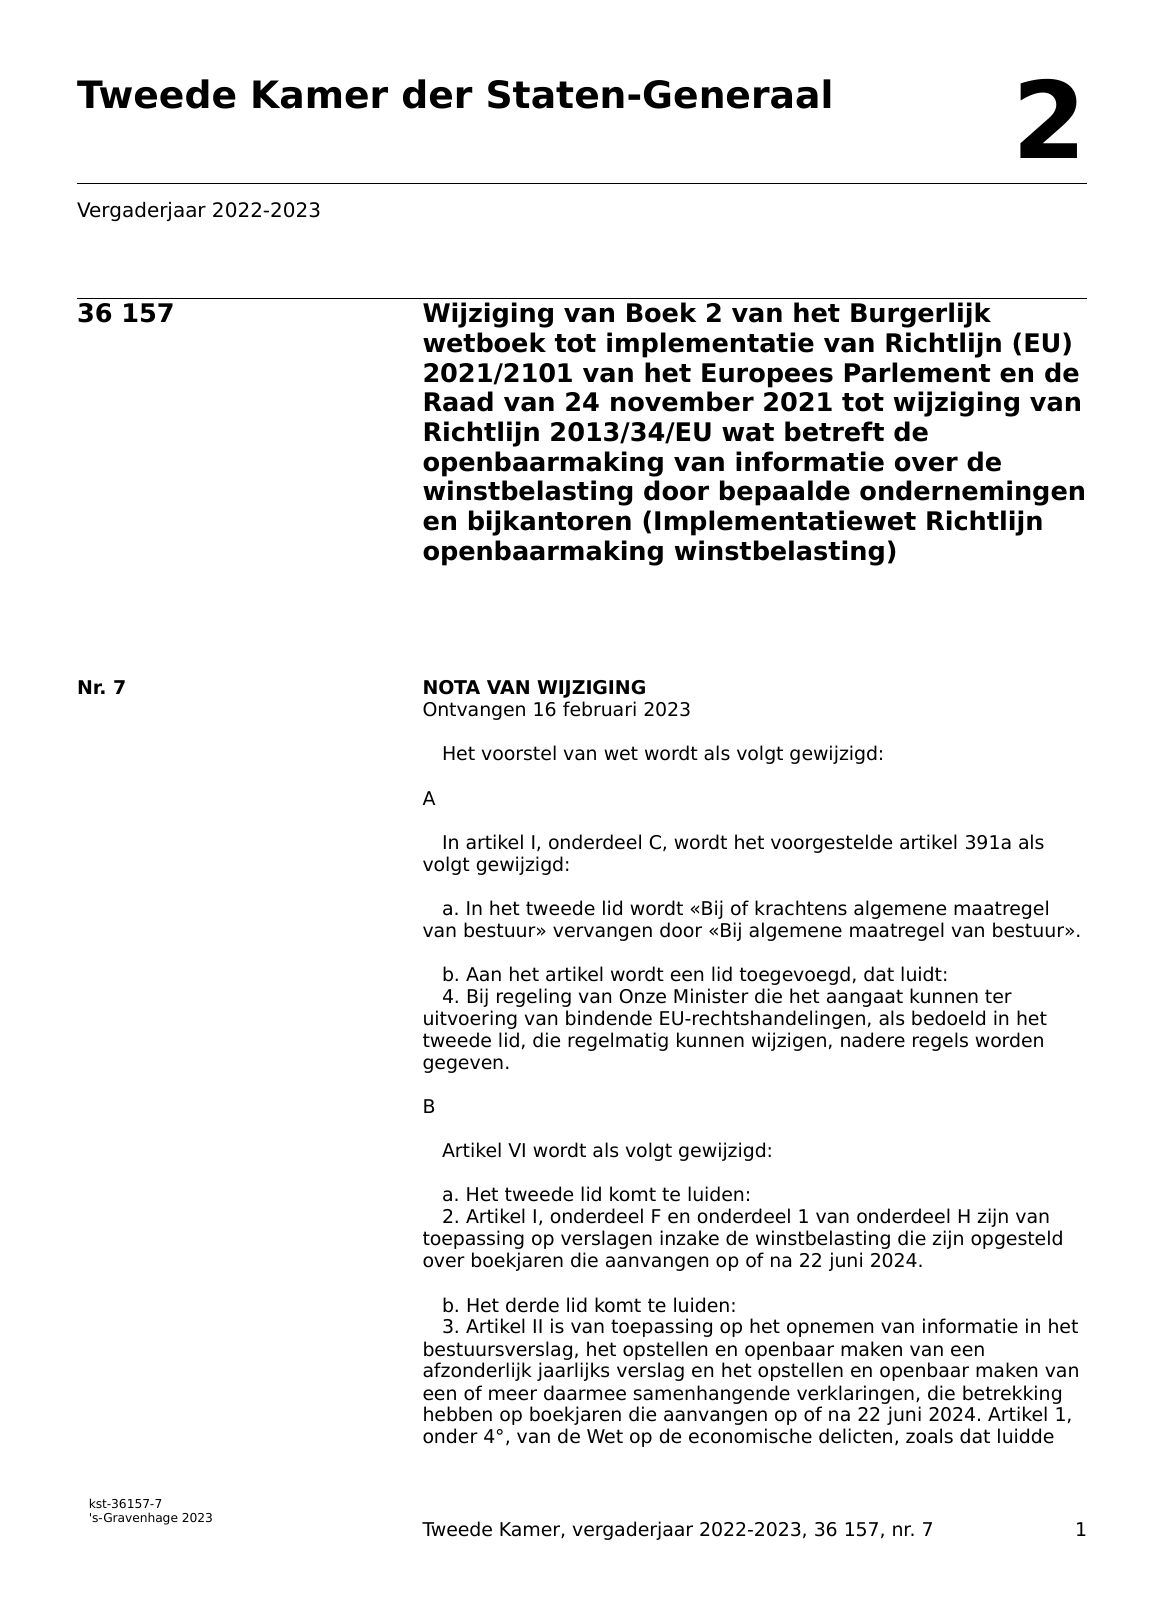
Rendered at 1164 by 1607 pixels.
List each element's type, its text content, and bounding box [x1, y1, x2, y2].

text Het voorstel van wet wordt als volgt gewijzigd: [422, 743, 1087, 765]
text a. Het tweede lid komt te luiden: [422, 1184, 1087, 1206]
text b. Aan het artikel wordt een lid toegevoegd, dat luidt: [422, 964, 1087, 986]
text 's-Gravenhage 2023 [88, 1511, 323, 1525]
text In artikel I, onderdeel C, wordt het voorgestelde artikel 391a als volgt gewijzigd: [422, 832, 1087, 876]
text kst-36157-7 [88, 1497, 323, 1511]
text b. Het derde lid komt te luiden: [422, 1294, 1087, 1316]
text a. In het tweede lid wordt «Bij of krachtens algemene maatregel van bestuur» vervangen door «Bij algemene maatregel van bestuur». [422, 898, 1087, 942]
subtitle A [422, 787, 1087, 809]
subtitle 36 157 Wijziging van Boek 2 van het Burgerlijk wetboek tot implementatie van Richtlijn (EU) 2021/2101 van het Europees Parlement en de Raad van 24 november 2021 tot wijziging van Richtlijn 2013/34/EU wat betreft de openbaarmaking van informatie over de winstbelasting door bepaalde ondernemingen en bijkantoren (Implementatiewet Richtlijn openbaarmaking winstbelasting) [77, 299, 1087, 566]
subtitle Nr. 7 NOTA VAN WIJZIGING [77, 677, 1087, 699]
text Artikel VI wordt als volgt gewijzigd: [422, 1140, 1087, 1162]
text Ontvangen 16 februari 2023 [422, 699, 1087, 721]
table_cell Vergaderjaar 2022-2023 [77, 184, 1087, 298]
text 4. Bij regeling van Onze Minister die het aangaat kunnen ter uitvoering van bindende EU-rechtshandelingen, als bedoeld in het tweede lid, die regelmatig kunnen wijzigen, nadere regels worden gegeven. [422, 986, 1087, 1074]
table_header Tweede Kamer der Staten-Generaal [77, 59, 886, 183]
text 2. Artikel I, onderdeel F en onderdeel 1 van onderdeel H zijn van toepassing op verslagen inzake de winstbelasting die zijn opgesteld over boekjaren die aanvangen op of na 22 juni 2024. [422, 1206, 1087, 1272]
table_header 2 [886, 59, 1087, 183]
subtitle B [422, 1096, 1087, 1118]
text 3. Artikel II is van toepassing op het opnemen van informatie in het bestuursverslag, het opstellen en openbaar maken van een afzonderlijk jaarlijks verslag en het opstellen en openbaar maken van een of meer daarmee samenhangende verklaringen, die betrekking hebben op boekjaren die aanvangen op of na 22 juni 2024. Artikel 1, onder 4°, van de Wet op de economische delicten, zoals dat luidde [422, 1316, 1087, 1448]
